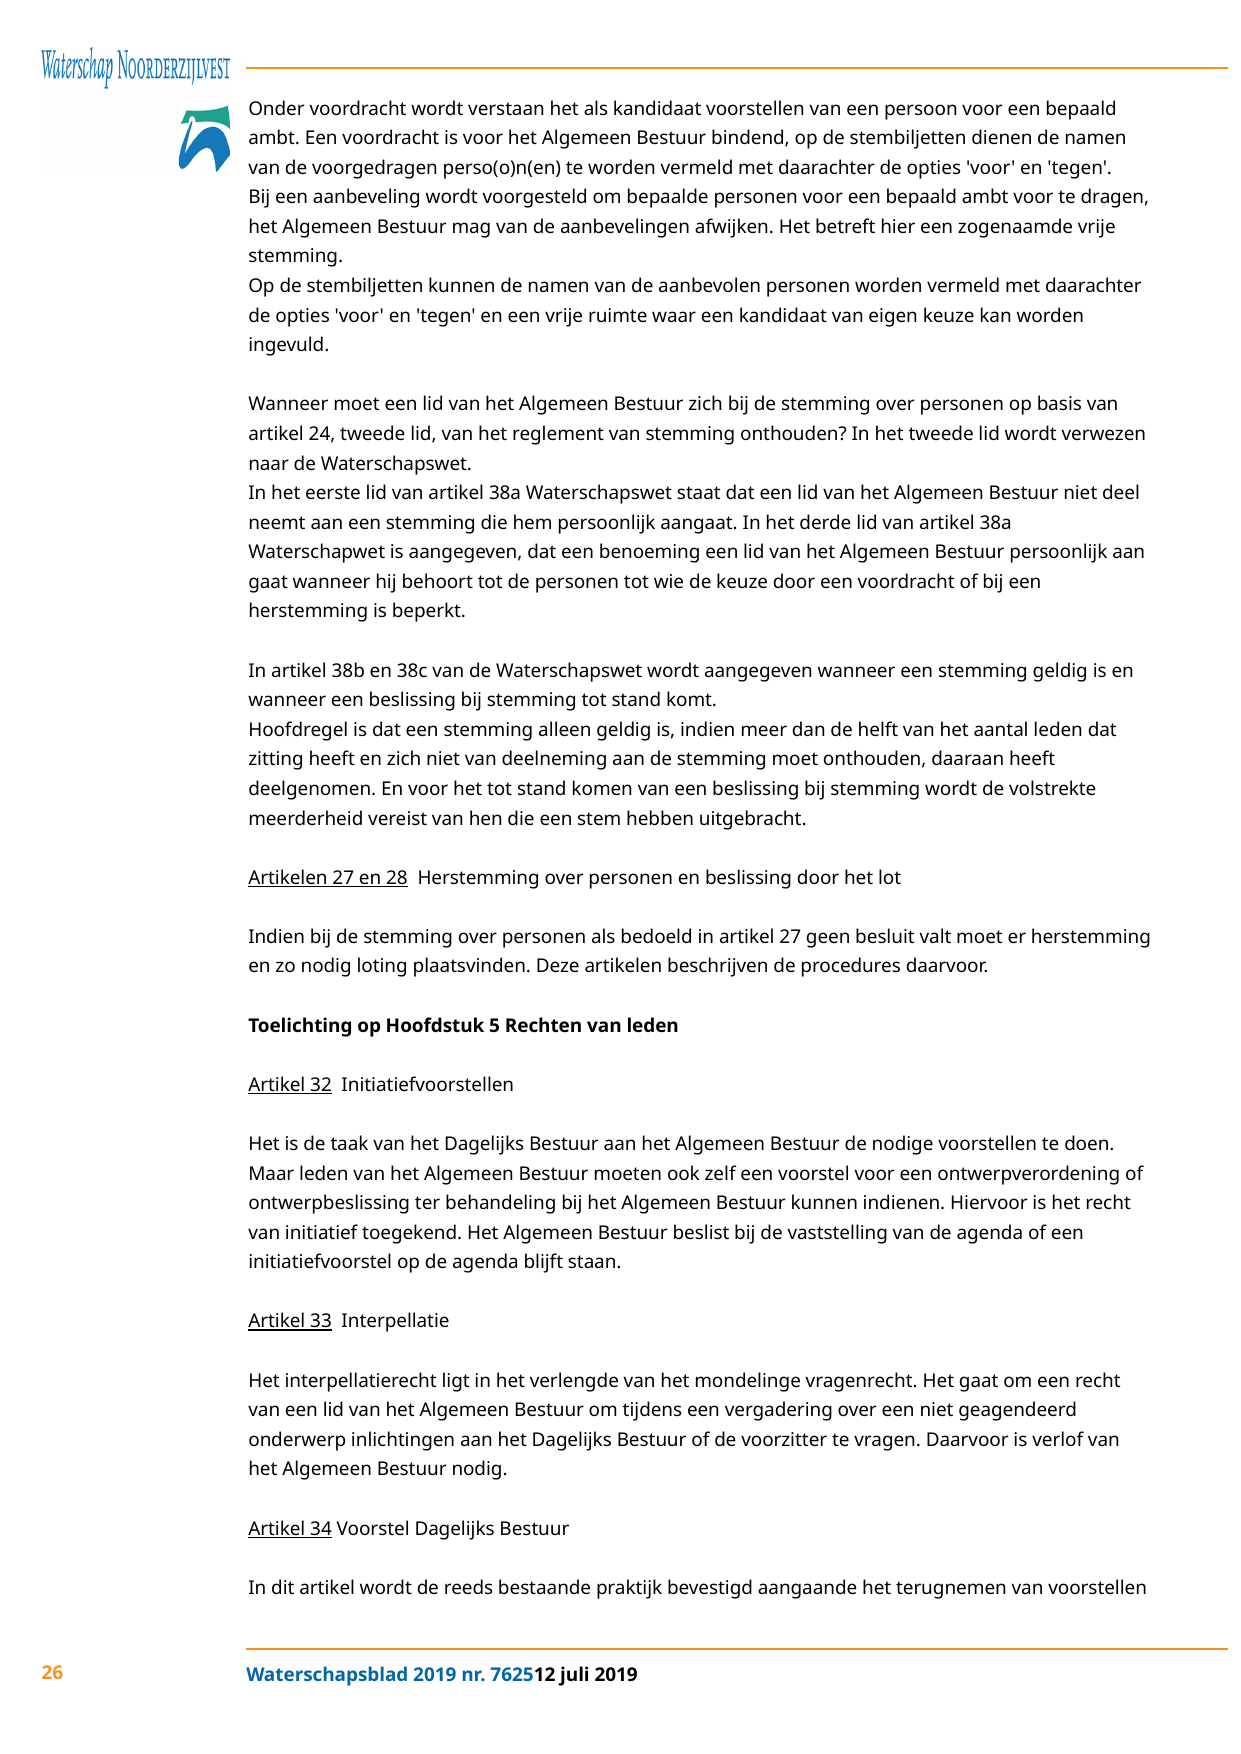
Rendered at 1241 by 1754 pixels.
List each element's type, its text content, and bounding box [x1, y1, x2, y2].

text Het is de taak van het Dagelijks Bestuur aan het Algemeen Bestuur de nodige voorstellen te doen. Maar leden van het Algemeen Bestuur moeten ook zelf een voorstel voor een ontwerpverordening of ontwerpbeslissing ter behandeling bij het Algemeen Bestuur kunnen indienen. Hiervoor is het recht van initiatief toegekend. Het Algemeen Bestuur beslist bij de vaststelling van de agenda of een initiatiefvoorstel op de agenda blijft staan. [248, 1130, 1152, 1274]
text In het eerste lid van artikel 38a Waterschapswet staat dat een lid van het Algemeen Bestuur niet deel neemt aan een stemming die hem persoonlijk aangaat. In het derde lid van artikel 38a Waterschapwet is aangegeven, dat een benoeming een lid van het Algemeen Bestuur persoonlijk aan gaat wanneer hij behoort tot de personen tot wie de keuze door een voordracht of bij een herstemming is beperkt. [248, 479, 1152, 623]
text Indien bij de stemming over personen als bedoeld in artikel 27 geen besluit valt moet er herstemming en zo nodig loting plaatsvinden. Deze artikelen beschrijven de procedures daarvoor. [248, 923, 1152, 978]
text Artikel 34 Voorstel Dagelijks Bestuur [248, 1515, 1152, 1541]
text Onder voordracht wordt verstaan het als kandidaat voorstellen van een persoon voor een bepaald ambt. Een voordracht is voor het Algemeen Bestuur bindend, op de stembiljetten dienen de namen van de voorgedragen perso(o)n(en) te worden vermeld met daarachter de opties 'voor' en 'tegen'. [248, 95, 1152, 180]
text Op de stembiljetten kunnen de namen van de aanbevolen personen worden vermeld met daarachter de opties 'voor' en 'tegen' en een vrije ruimte waar een kandidaat van eigen keuze kan worden ingevuld. [248, 272, 1152, 357]
text Artikel 33 Interpellatie [248, 1308, 1152, 1333]
text In dit artikel wordt de reeds bestaande praktijk bevestigd aangaande het terugnemen van voorstellen [248, 1574, 1152, 1600]
text Bij een aanbeveling wordt voorgesteld om bepaalde personen voor een bepaald ambt voor te dragen, het Algemeen Bestuur mag van de aanbevelingen afwijken. Het betreft hier een zogenaamde vrije stemming. [248, 183, 1152, 268]
text Artikel 32 Initiatiefvoorstellen [248, 1071, 1152, 1097]
text Toelichting op Hoofdstuk 5 Rechten van leden [248, 1012, 1152, 1038]
text Hoofdregel is dat een stemming alleen geldig is, indien meer dan de helft van het aantal leden dat zitting heeft en zich niet van deelneming aan de stemming moet onthouden, daaraan heeft deelgenomen. En voor het tot stand komen van een beslissing bij stemming wordt de volstrekte meerderheid vereist van hen die een stem hebben uitgebracht. [248, 716, 1152, 831]
picture [41, 47, 231, 172]
text Wanneer moet een lid van het Algemeen Bestuur zich bij de stemming over personen op basis van artikel 24, tweede lid, van het reglement van stemming onthouden? In het tweede lid wordt verwezen naar de Waterschapswet. [248, 391, 1152, 476]
text In artikel 38b en 38c van de Waterschapswet wordt aangegeven wanneer een stemming geldig is en wanneer een beslissing bij stemming tot stand komt. [248, 657, 1152, 712]
text Het interpellatierecht ligt in het verlengde van het mondelinge vragenrecht. Het gaat om een recht van een lid van het Algemeen Bestuur om tijdens een vergadering over een niet geagendeerd onderwerp inlichtingen aan het Dagelijks Bestuur of de voorzitter te vragen. Daarvoor is verlof van het Algemeen Bestuur nodig. [248, 1367, 1152, 1481]
text Artikelen 27 en 28 Herstemming over personen en beslissing door het lot [248, 864, 1152, 890]
